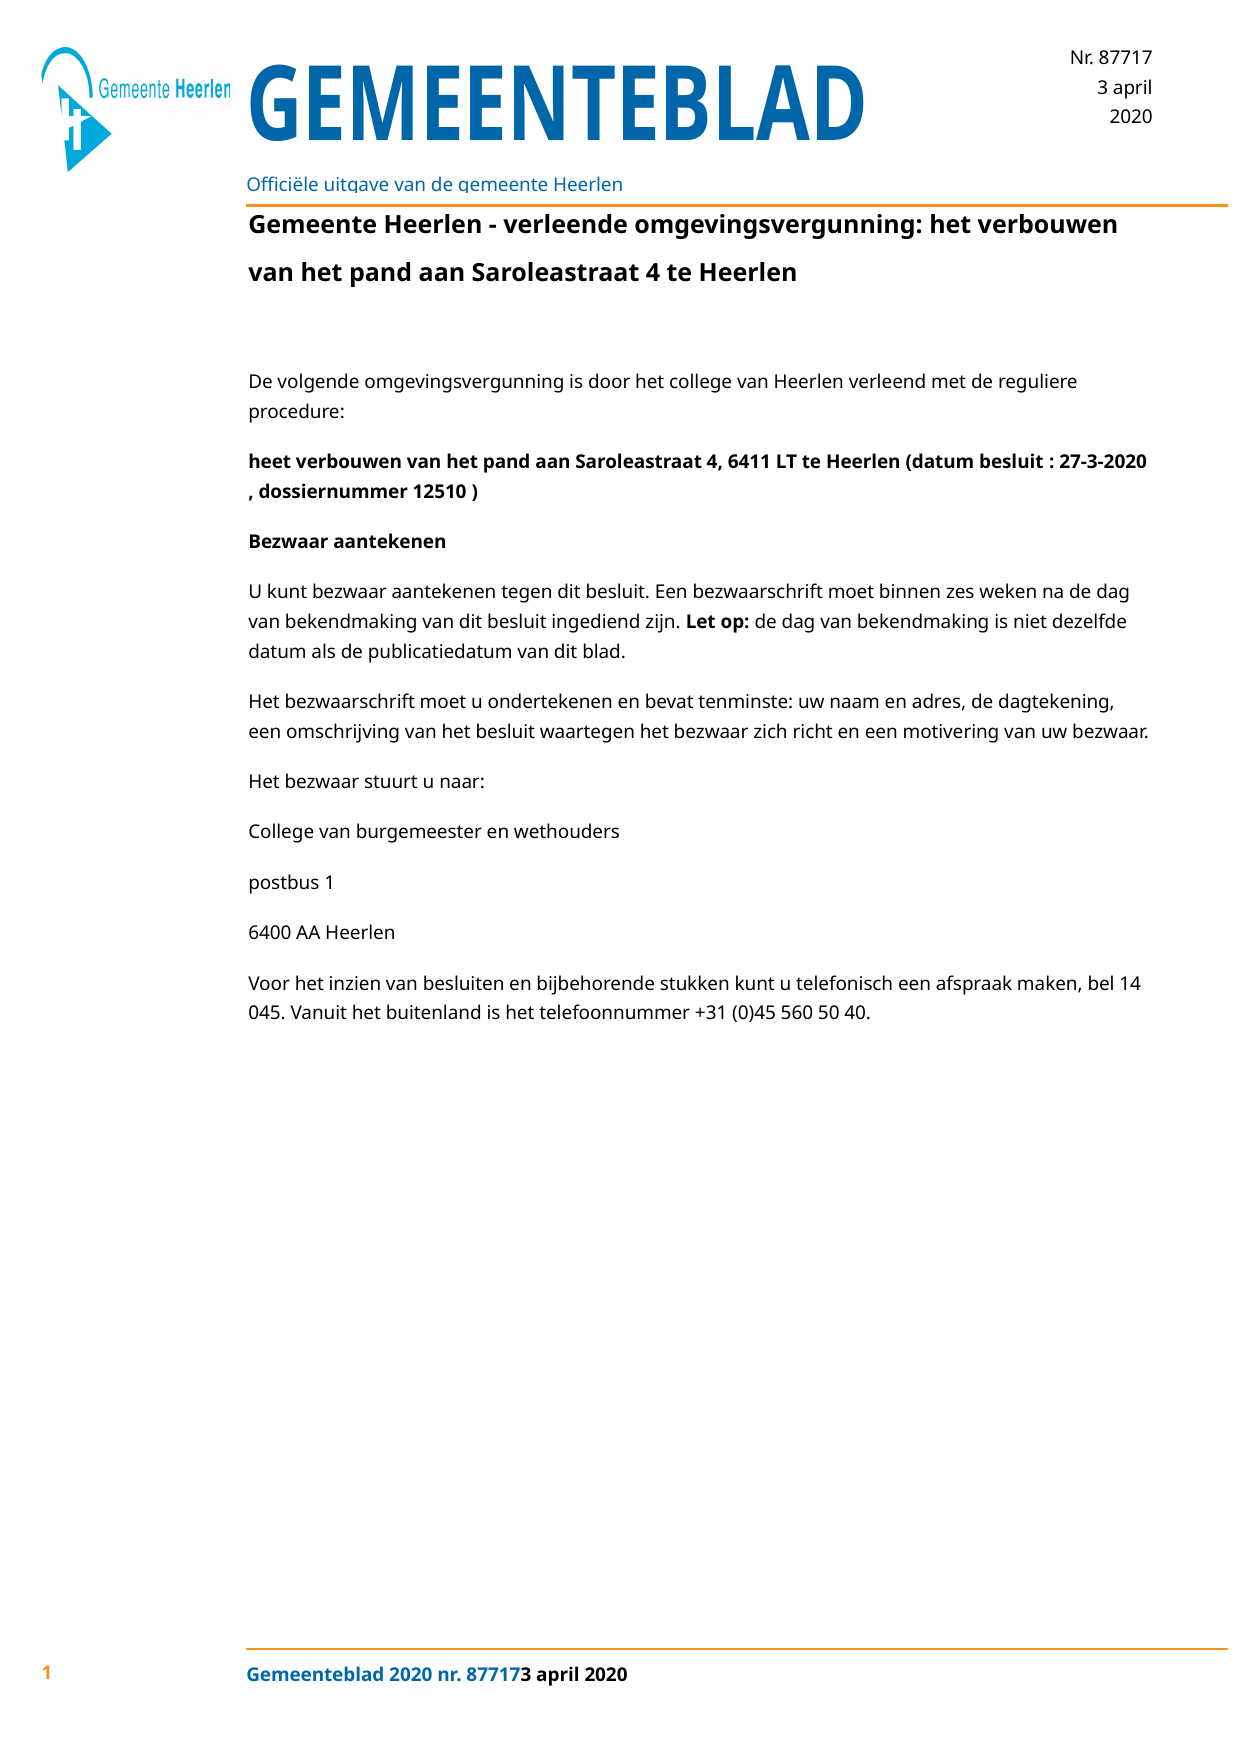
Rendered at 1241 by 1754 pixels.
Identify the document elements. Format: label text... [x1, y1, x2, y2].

text U kunt bezwaar aantekenen tegen dit besluit. Een bezwaarschrift moet binnen zes weken na de dag van bekendmaking van dit besluit ingediend zijn. Let op: de dag van bekendmaking is niet dezelfde datum als de publicatiedatum van dit blad. [248, 579, 1152, 664]
picture [41, 47, 59, 70]
text Voor het inzien van besluiten en bijbehorende stukken kunt u telefonisch een afspraak maken, bel 14 045. Vanuit het buitenland is het telefoonnummer +31 (0)45 560 50 40. [248, 970, 1152, 1025]
text Het bezwaar stuurt u naar: [248, 768, 1152, 794]
text Gemeente Heerlen - verleende omgevingsvergunning: het verbouwen van het pand aan Saroleastraat 4 te Heerlen [248, 207, 1152, 288]
text Het bezwaarschrift moet u ondertekenen en bevat tenminste: uw naam en adres, de dagtekening, een omschrijving van het besluit waartegen het bezwaar zich richt en een motivering van uw bezwaar. [248, 688, 1152, 744]
text 6400 AA Heerlen [248, 919, 1152, 945]
text De volgende omgevingsvergunning is door het college van Heerlen verleend met de reguliere procedure: [248, 368, 1152, 424]
text Bezwaar aantekenen [248, 528, 1152, 554]
text postbus 1 [248, 869, 1152, 895]
picture [41, 47, 231, 172]
text College van burgemeester en wethouders [248, 819, 1152, 844]
text heet verbouwen van het pand aan Saroleastraat 4, 6411 LT te Heerlen (datum besluit : 27-3-2020 , dossiernummer 12510 ) [248, 448, 1152, 504]
